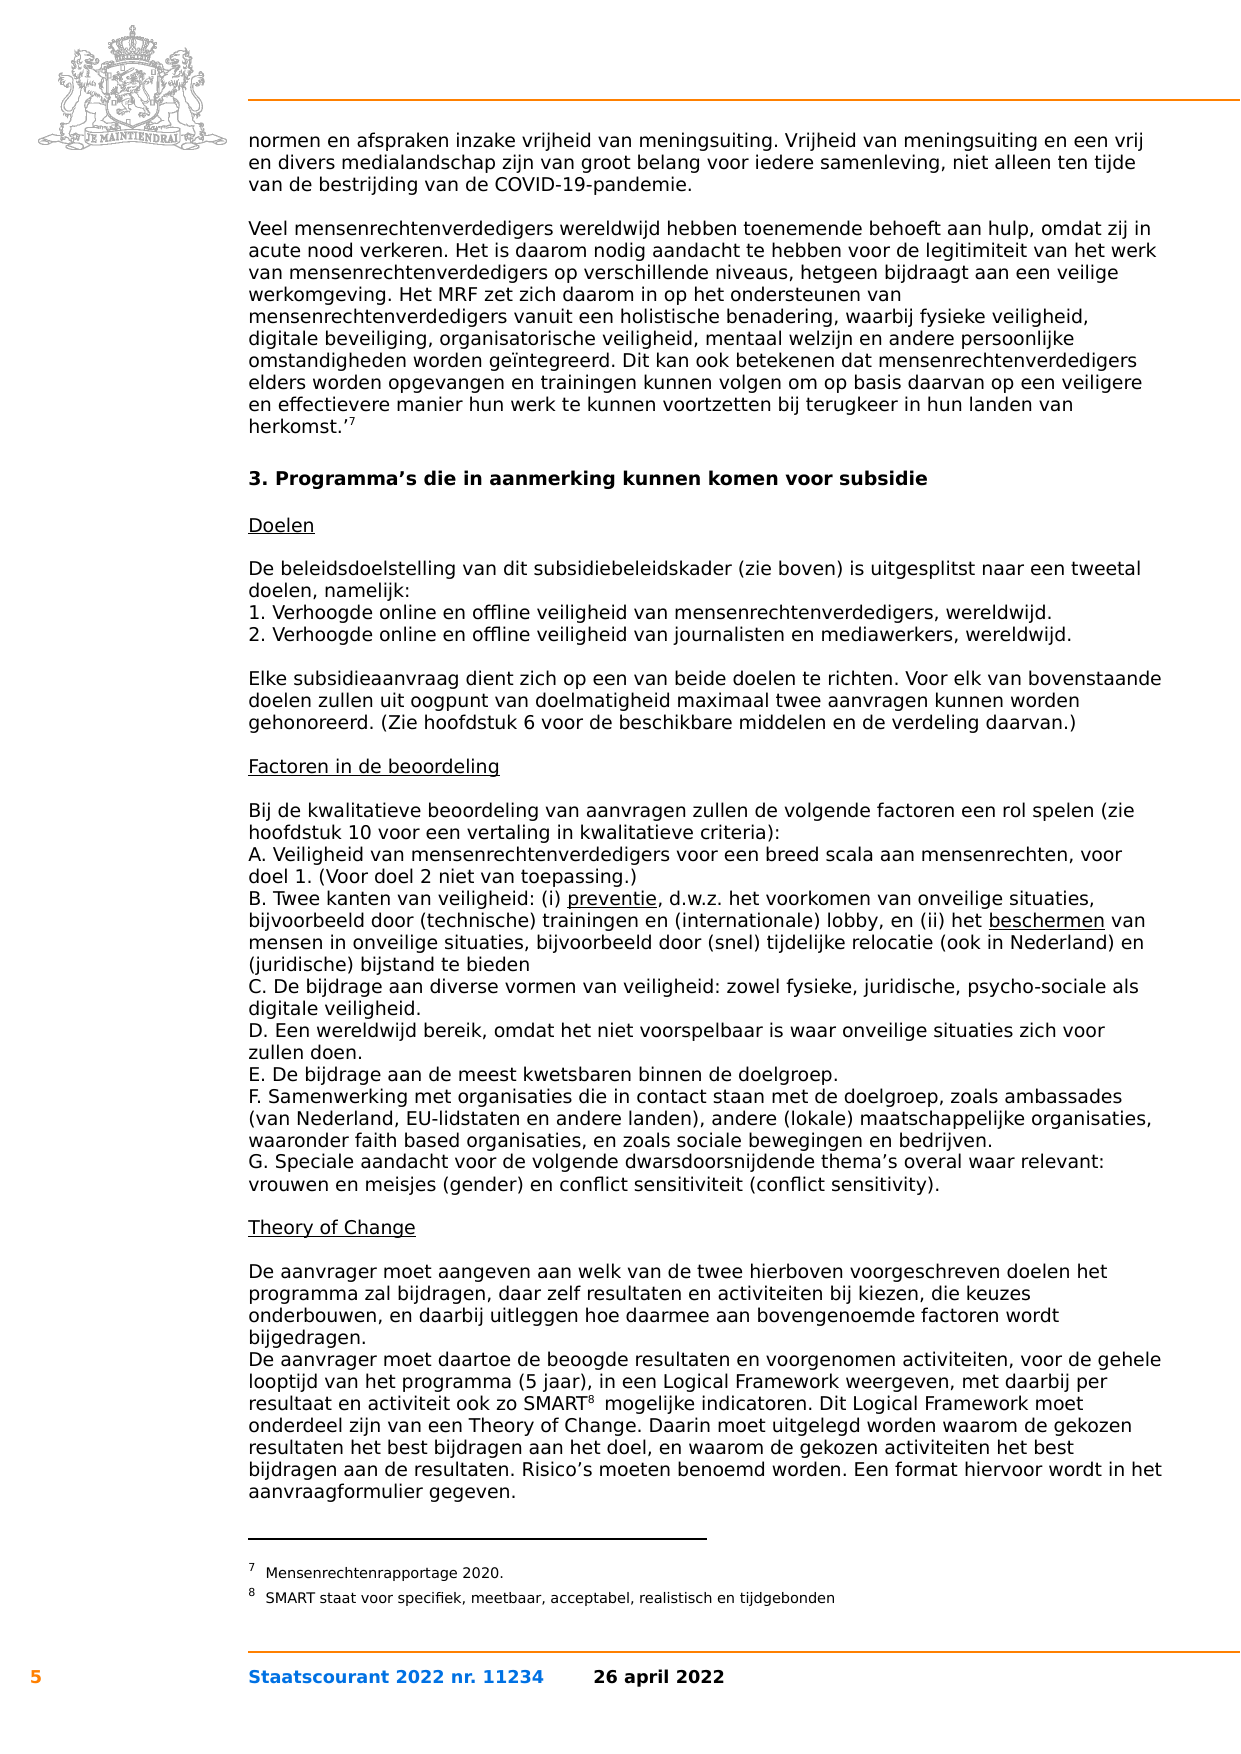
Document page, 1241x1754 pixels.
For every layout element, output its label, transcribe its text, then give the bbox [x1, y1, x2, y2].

text 2. Verhoogde online en offline veiligheid van journalisten en mediawerkers, wereldwijd. [248, 624, 1163, 646]
text C. De bijdrage aan diverse vormen van veiligheid: zowel fysieke, juridische, psycho-sociale als digitale veiligheid. [248, 976, 1163, 1019]
text De aanvrager moet aangeven aan welk van de twee hierboven voorgeschreven doelen het programma zal bijdragen, daar zelf resultaten en activiteiten bij kiezen, die keuzes onderbouwen, en daarbij uitleggen hoe daarmee aan bovengenoemde factoren wordt bijgedragen. [248, 1261, 1163, 1349]
text Mensenrechtenrapportage 2020. [248, 1561, 1163, 1583]
text Elke subsidieaanvraag dient zich op een van beide doelen te richten. Voor elk van bovenstaande doelen zullen uit oogpunt van doelmatigheid maximaal twee aanvragen kunnen worden gehonoreerd. (Zie hoofdstuk 6 voor de beschikbare middelen en de verdeling daarvan.) [248, 668, 1163, 734]
text Bij de kwalitatieve beoordeling van aanvragen zullen de volgende factoren een rol spelen (zie hoofdstuk 10 voor een vertaling in kwalitatieve criteria): [248, 800, 1163, 844]
subtitle Theory of Change [248, 1217, 1163, 1239]
text De beleidsdoelstelling van dit subsidiebeleidskader (zie boven) is uitgesplitst naar een tweetal doelen, namelijk: [248, 558, 1163, 602]
text B. Twee kanten van veiligheid: (i) preventie, d.w.z. het voorkomen van onveilige situaties, bijvoorbeeld door (technische) trainingen en (internationale) lobby, en (ii) het beschermen van mensen in onveilige situaties, bijvoorbeeld door (snel) tijdelijke relocatie (ook in Nederland) en (juridische) bijstand te bieden [248, 888, 1163, 976]
text Veel mensenrechtenverdedigers wereldwijd hebben toenemende behoeft aan hulp, omdat zij in acute nood verkeren. Het is daarom nodig aandacht te hebben voor de legitimiteit van het werk van mensenrechtenverdedigers op verschillende niveaus, hetgeen bijdraagt aan een veilige werkomgeving. Het MRF zet zich daarom in op het ondersteunen van mensenrechtenverdedigers vanuit een holistische benadering, waarbij fysieke veiligheid, digitale beveiliging, organisatorische veiligheid, mentaal welzijn en andere persoonlijke omstandigheden worden geïntegreerd. Dit kan ook betekenen dat mensenrechtenverdedigers elders worden opgevangen en trainingen kunnen volgen om op basis daarvan op een veiligere en effectievere manier hun werk te kunnen voortzetten bij terugkeer in hun landen van herkomst.’ [248, 218, 1163, 437]
text F. Samenwerking met organisaties die in contact staan met de doelgroep, zoals ambassades (van Nederland, EU-lidstaten en andere landen), andere (lokale) maatschappelijke organisaties, waaronder faith based organisaties, en zoals sociale bewegingen en bedrijven. [248, 1086, 1163, 1151]
text SMART staat voor specifiek, meetbaar, acceptabel, realistisch en tijdgebonden [248, 1586, 1163, 1608]
subtitle 3. Programma’s die in aanmerking kunnen komen voor subsidie [248, 467, 1163, 489]
subtitle Doelen [248, 514, 1163, 536]
text E. De bijdrage aan de meest kwetsbaren binnen de doelgroep. [248, 1063, 1163, 1086]
text 1. Verhoogde online en offline veiligheid van mensenrechtenverdedigers, wereldwijd. [248, 602, 1163, 624]
text G. Speciale aandacht voor de volgende dwarsdoorsnijdende thema’s overal waar relevant: vrouwen en meisjes (gender) en conflict sensitiviteit (conflict sensitivity). [248, 1151, 1163, 1195]
text De aanvrager moet daartoe de beoogde resultaten en voorgenomen activiteiten, voor de gehele looptijd van het programma (5 jaar), in een Logical Framework weergeven, met daarbij per resultaat en activiteit ook zo SMART mogelijke indicatoren. Dit Logical Framework moet onderdeel zijn van een Theory of Change. Daarin moet uitgelegd worden waarom de gekozen resultaten het best bijdragen aan het doel, en waarom de gekozen activiteiten het best bijdragen aan de resultaten. Risico’s moeten benoemd worden. Een format hiervoor wordt in het aanvraagformulier gegeven. [248, 1349, 1163, 1503]
text A. Veiligheid van mensenrechtenverdedigers voor een breed scala aan mensenrechten, voor doel 1. (Voor doel 2 niet van toepassing.) [248, 844, 1163, 888]
text normen en afspraken inzake vrijheid van meningsuiting. Vrijheid van meningsuiting en een vrij en divers medialandschap zijn van groot belang voor iedere samenleving, niet alleen ten tijde van de bestrijding van de COVID-19-pandemie. [248, 130, 1163, 196]
subtitle Factoren in de beoordeling [248, 756, 1163, 778]
text D. Een wereldwijd bereik, omdat het niet voorspelbaar is waar onveilige situaties zich voor zullen doen. [248, 1019, 1163, 1063]
picture [38, 25, 227, 150]
